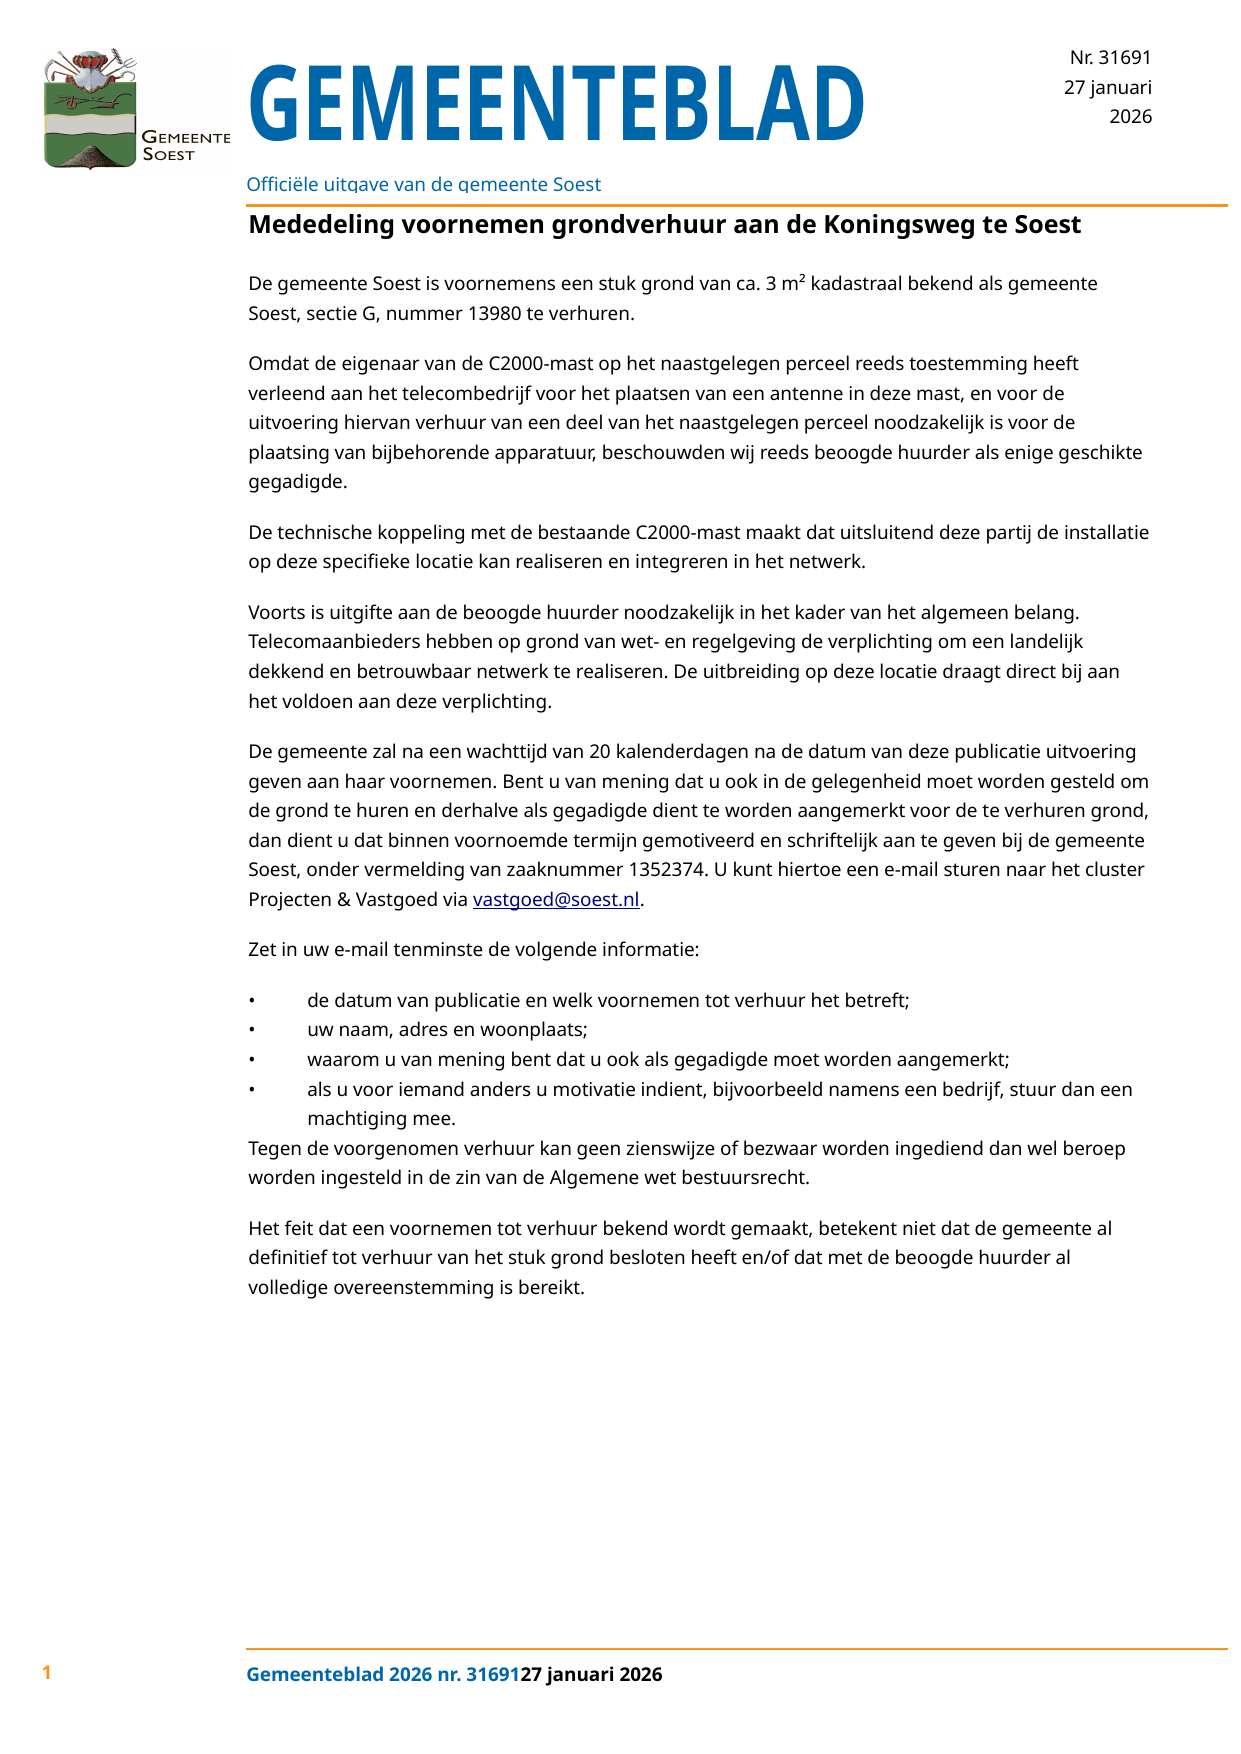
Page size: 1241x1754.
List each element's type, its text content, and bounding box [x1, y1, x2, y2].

text Omdat de eigenaar van de C2000-mast op het naastgelegen perceel reeds toestemming heeft verleend aan het telecombedrijf voor het plaatsen van een antenne in deze mast, en voor de uitvoering hiervan verhuur van een deel van het naastgelegen perceel noodzakelijk is voor de plaatsing van bijbehorende apparatuur, beschouwden wij reeds beoogde huurder als enige geschikte gegadigde. [248, 350, 1152, 494]
text Mededeling voornemen grondverhuur aan de Koningsweg te Soest [248, 207, 1152, 241]
text Tegen de voorgenomen verhuur kan geen zienswijze of bezwaar worden ingediend dan wel beroep worden ingesteld in de zin van de Algemene wet bestuursrecht. [248, 1135, 1152, 1190]
text Zet in uw e-mail tenminste de volgende informatie: [248, 937, 1152, 962]
text Voorts is uitgifte aan de beoogde huurder noodzakelijk in het kader van het algemeen belang. Telecomaanbieders hebben op grond van wet- en regelgeving de verplichting om een landelijk dekkend en betrouwbaar netwerk te realiseren. De uitbreiding op deze locatie draagt direct bij aan het voldoen aan deze verplichting. [248, 599, 1152, 713]
list als u voor iemand anders u motivatie indient, bijvoorbeeld namens een bedrijf, stuur dan een machtiging mee. [248, 1076, 1152, 1131]
text De technische koppeling met de bestaande C2000-mast maakt dat uitsluitend deze partij de installatie op deze specifieke locatie kan realiseren en integreren in het netwerk. [248, 519, 1152, 574]
list uw naam, adres en woonplaats; [248, 1017, 1152, 1042]
text De gemeente Soest is voornemens een stuk grond van ca. 3 m² kadastraal bekend als gemeente Soest, sectie G, nummer 13980 te verhuren. [248, 270, 1152, 326]
picture [41, 47, 231, 172]
text De gemeente zal na een wachttijd van 20 kalenderdagen na de datum van deze publicatie uitvoering geven aan haar voornemen. Bent u van mening dat u ook in de gelegenheid moet worden gesteld om de grond te huren en derhalve als gegadigde dient te worden aangemerkt voor de te verhuren grond, dan dient u dat binnen voornoemde termijn gemotiveerd en schriftelijk aan te geven bij de gemeente Soest, onder vermelding van zaaknummer 1352374. U kunt hiertoe een e-mail sturen naar het cluster Projecten & Vastgoed via vastgoed@soest.nl. [248, 738, 1152, 912]
list de datum van publicatie en welk voornemen tot verhuur het betreft; [248, 987, 1152, 1013]
text Het feit dat een voornemen tot verhuur bekend wordt gemaakt, betekent niet dat de gemeente al definitief tot verhuur van het stuk grond besloten heeft en/of dat met de beoogde huurder al volledige overeenstemming is bereikt. [248, 1215, 1152, 1300]
list waarom u van mening bent dat u ook als gegadigde moet worden aangemerkt; [248, 1046, 1152, 1072]
